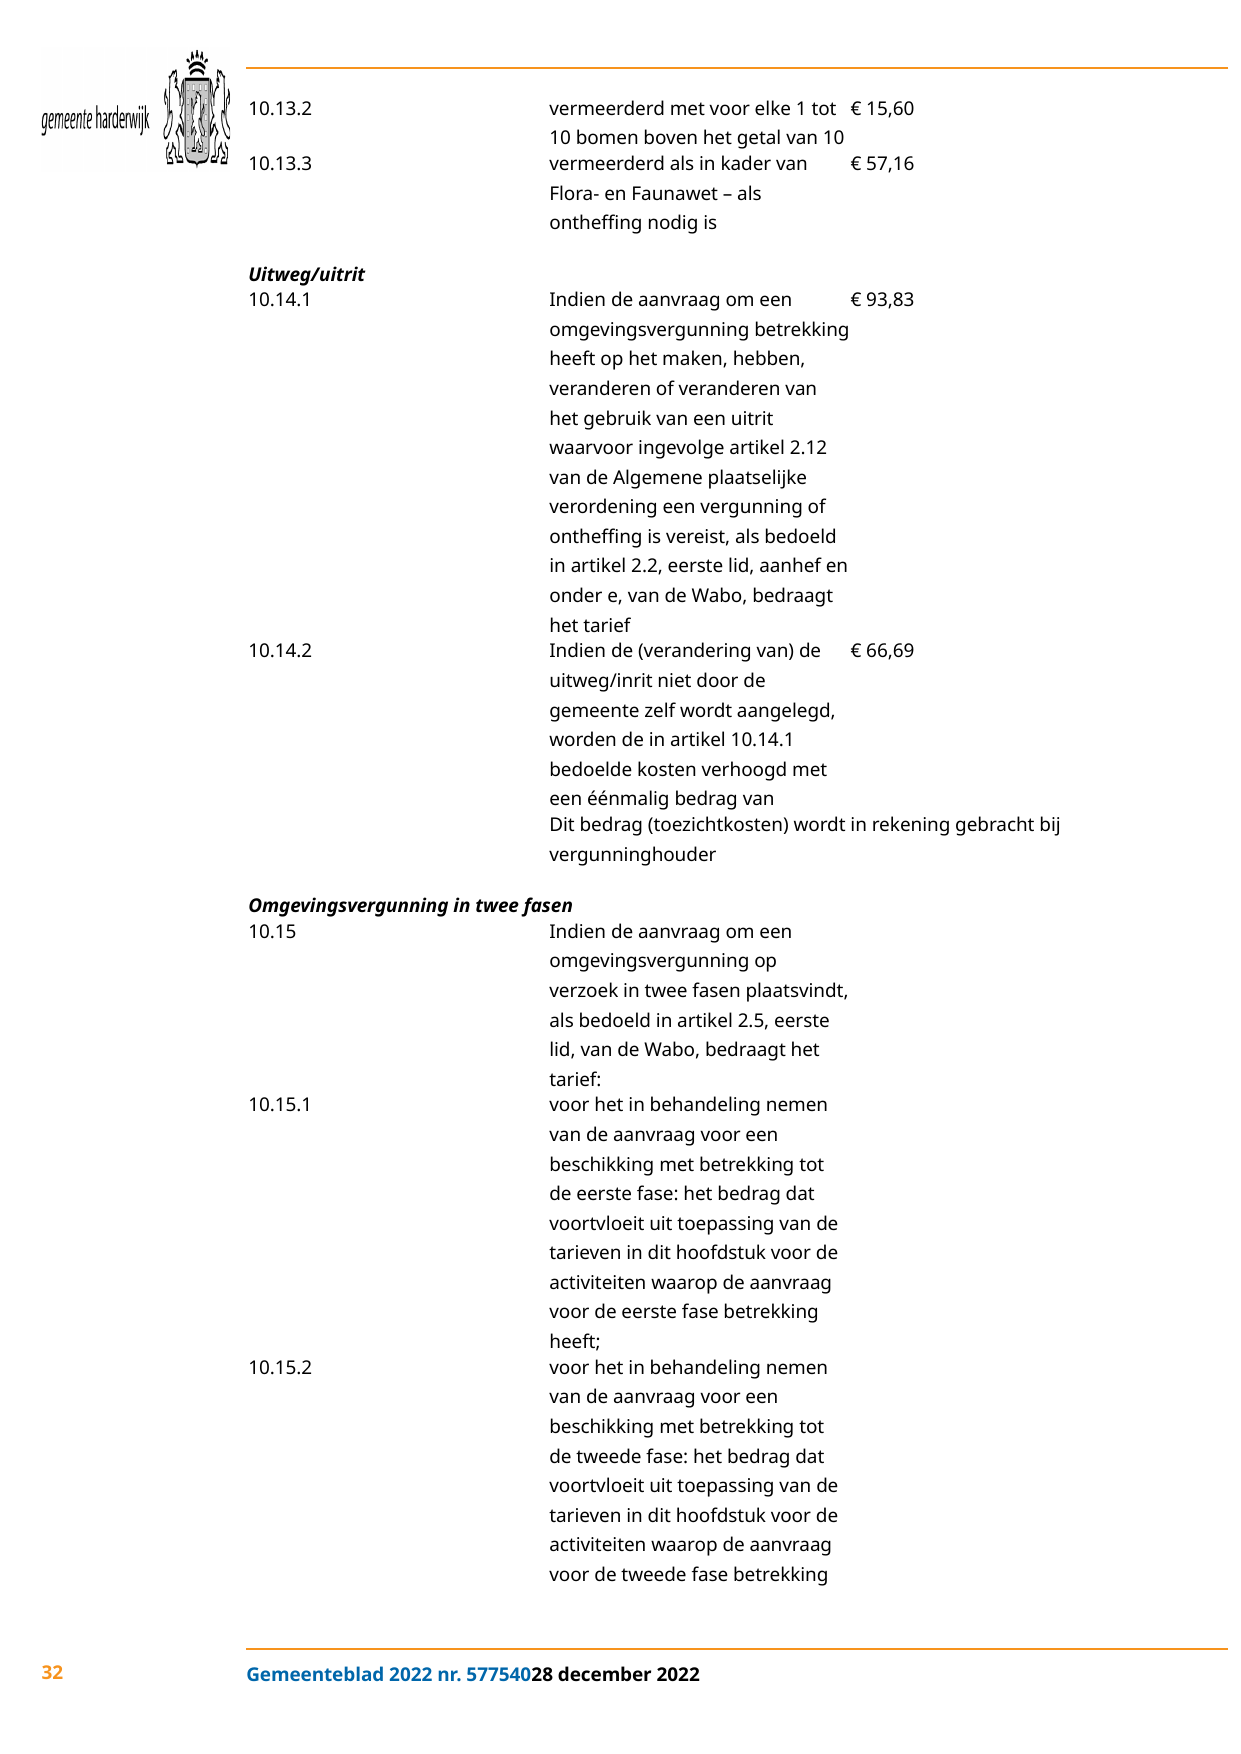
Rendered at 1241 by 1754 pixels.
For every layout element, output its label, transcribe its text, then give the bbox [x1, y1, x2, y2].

table_cell [248, 867, 549, 892]
table_cell [850, 1092, 1152, 1354]
table_cell [248, 235, 549, 261]
table_cell Omgevingsvergunning in twee fasen [248, 892, 850, 918]
table_cell 10.15.1 [248, 1092, 549, 1354]
picture [41, 47, 231, 172]
table_cell Uitweg/uitrit [248, 261, 850, 286]
table_cell vermeerderd als in kader van Flora- en Faunawet – als ontheffing nodig is [549, 150, 850, 235]
table_cell 10.15.2 [248, 1354, 549, 1587]
table_cell [248, 811, 549, 867]
table_cell 10.14.2 [248, 638, 549, 811]
table_cell [850, 892, 1152, 918]
table_cell € 93,83 [850, 286, 1152, 638]
table_cell [549, 867, 850, 892]
table_cell vermeerderd met voor elke 1 tot 10 bomen boven het getal van 10 [549, 95, 850, 150]
table_cell Indien de (verandering van) de uitweg/inrit niet door de gemeente zelf wordt aangelegd, worden de in artikel 10.14.1 bedoelde kosten verhoogd met een éénmalig bedrag van [549, 638, 850, 811]
table_cell Indien de aanvraag om een omgevingsvergunning op verzoek in twee fasen plaatsvindt, als bedoeld in artikel 2.5, eerste lid, van de Wabo, bedraagt het tarief: [549, 918, 850, 1092]
table_cell 10.14.1 [248, 286, 549, 638]
table_cell 10.13.2 [248, 95, 549, 150]
table_cell Dit bedrag (toezichtkosten) wordt in rekening gebracht bij vergunninghouder [549, 811, 1152, 867]
table_cell voor het in behandeling nemen van de aanvraag voor een beschikking met betrekking tot de eerste fase: het bedrag dat voortvloeit uit toepassing van de tarieven in dit hoofdstuk voor de activiteiten waarop de aanvraag voor de eerste fase betrekking heeft; [549, 1092, 850, 1354]
table_cell [850, 261, 1152, 286]
table_cell [850, 235, 1152, 261]
table_cell [850, 1354, 1152, 1587]
table_cell 10.13.3 [248, 150, 549, 235]
table_cell [850, 867, 1152, 892]
table_cell [850, 918, 1152, 1092]
table_cell [549, 235, 850, 261]
table_cell € 57,16 [850, 150, 1152, 235]
table_cell € 66,69 [850, 638, 1152, 811]
table_cell 10.15 [248, 918, 549, 1092]
table_cell Indien de aanvraag om een omgevingsvergunning betrekking heeft op het maken, hebben, veranderen of veranderen van het gebruik van een uitrit waarvoor ingevolge artikel 2.12 van de Algemene plaatselijke verordening een vergunning of ontheffing is vereist, als bedoeld in artikel 2.2, eerste lid, aanhef en onder e, van de Wabo, bedraagt het tarief [549, 286, 850, 638]
table_cell € 15,60 [850, 95, 1152, 150]
table_cell voor het in behandeling nemen van de aanvraag voor een beschikking met betrekking tot de tweede fase: het bedrag dat voortvloeit uit toepassing van de tarieven in dit hoofdstuk voor de activiteiten waarop de aanvraag voor de tweede fase betrekking [549, 1354, 850, 1587]
